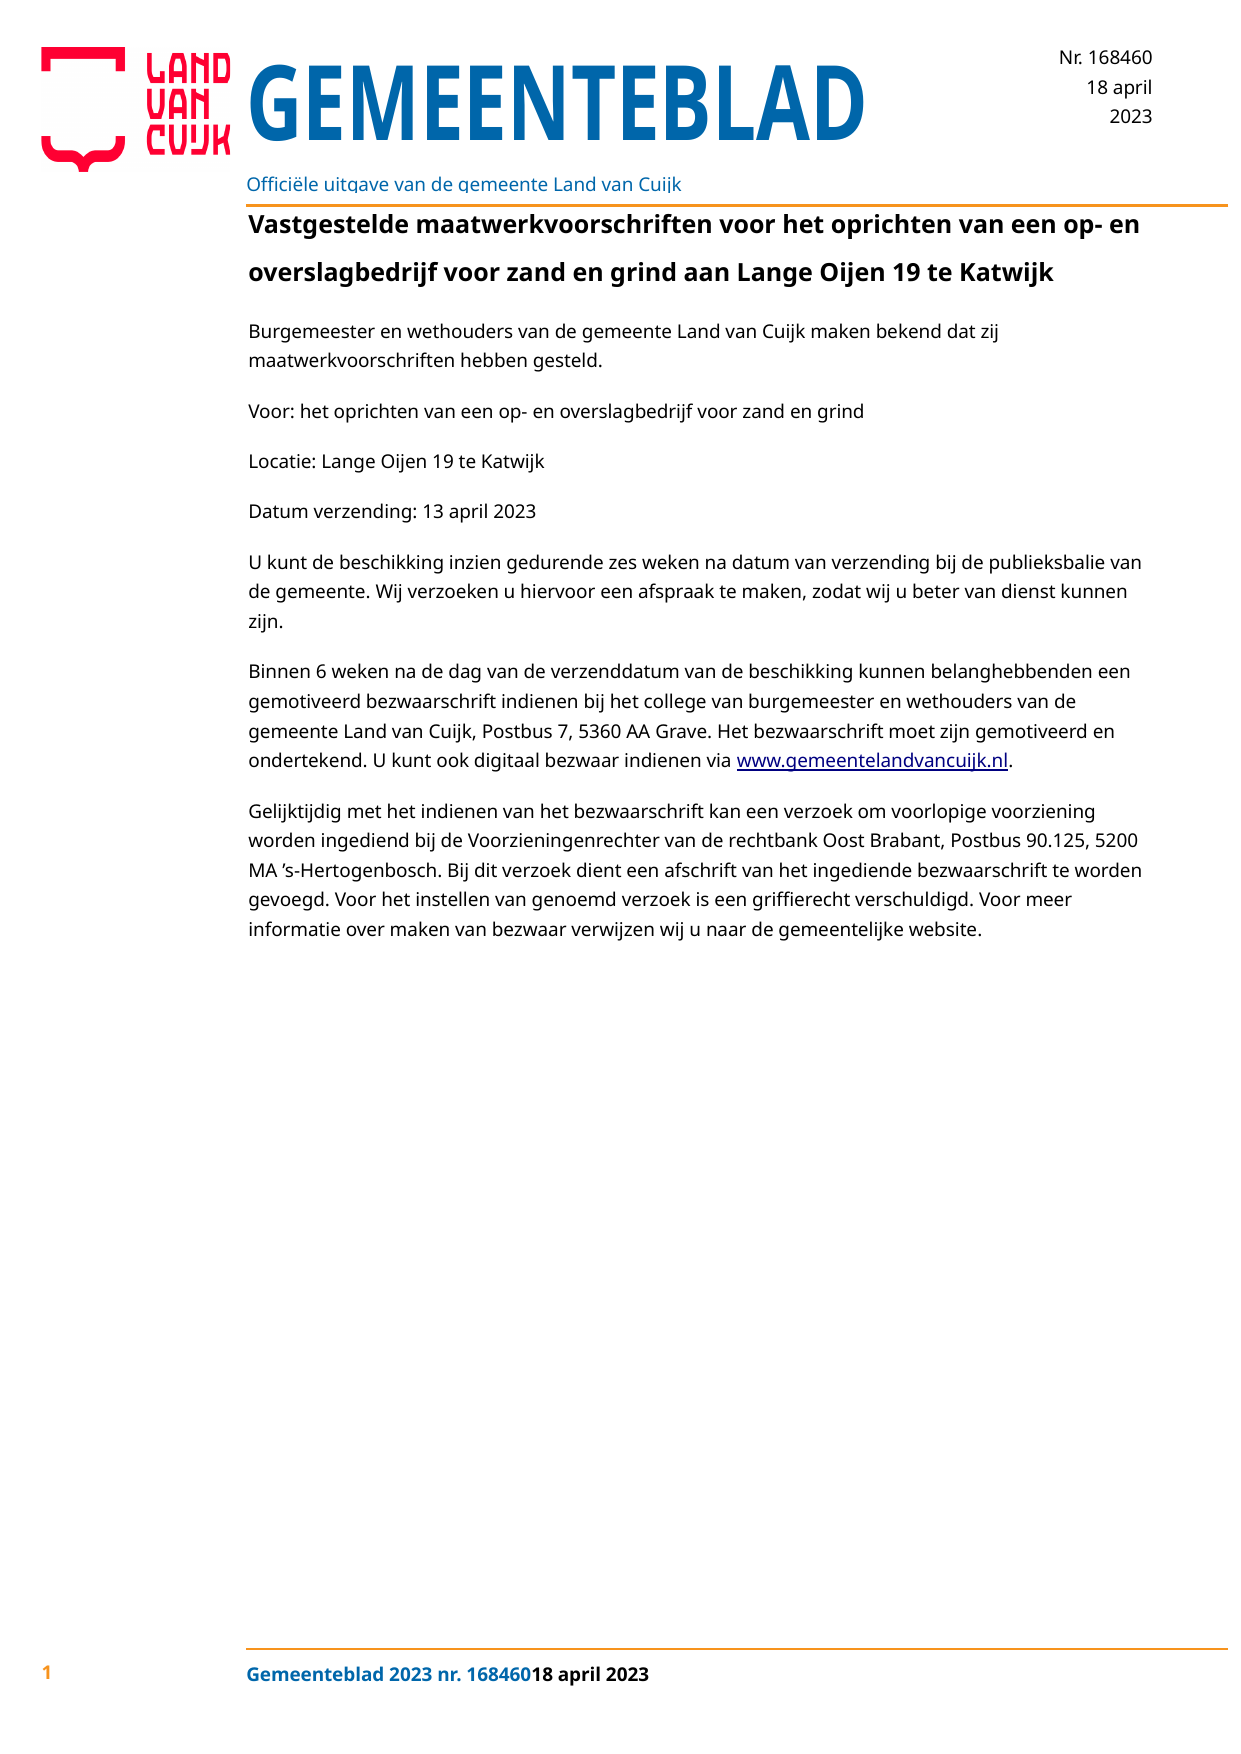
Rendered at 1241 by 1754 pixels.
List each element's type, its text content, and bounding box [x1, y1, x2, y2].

text Datum verzending: 13 april 2023 [248, 499, 1152, 524]
text Vastgestelde maatwerkvoorschriften voor het oprichten van een op- en overslagbedrijf voor zand en grind aan Lange Oijen 19 te Katwijk [248, 207, 1152, 288]
picture [41, 47, 231, 172]
text U kunt de beschikking inzien gedurende zes weken na datum van verzending bij de publieksbalie van de gemeente. Wij verzoeken u hiervoor een afspraak te maken, zodat wij u beter van dienst kunnen zijn. [248, 549, 1152, 634]
text Locatie: Lange Oijen 19 te Katwijk [248, 448, 1152, 474]
text Binnen 6 weken na de dag van de verzenddatum van de beschikking kunnen belanghebbenden een gemotiveerd bezwaarschrift indienen bij het college van burgemeester en wethouders van de gemeente Land van Cuijk, Postbus 7, 5360 AA Grave. Het bezwaarschrift moet zijn gemotiveerd en ondertekend. U kunt ook digitaal bezwaar indienen via www.gemeentelandvancuijk.nl. [248, 659, 1152, 773]
text Voor: het oprichten van een op- en overslagbedrijf voor zand en grind [248, 398, 1152, 424]
text Burgemeester en wethouders van de gemeente Land van Cuijk maken bekend dat zij maatwerkvoorschriften hebben gesteld. [248, 318, 1152, 373]
text Gelijktijdig met het indienen van het bezwaarschrift kan een verzoek om voorlopige voorziening worden ingediend bij de Voorzieningenrechter van de rechtbank Oost Brabant, Postbus 90.125, 5200 MA ’s-Hertogenbosch. Bij dit verzoek dient een afschrift van het ingediende bezwaarschrift te worden gevoegd. Voor het instellen van genoemd verzoek is een griffierecht verschuldigd. Voor meer informatie over maken van bezwaar verwijzen wij u naar de gemeentelijke website. [248, 798, 1152, 942]
